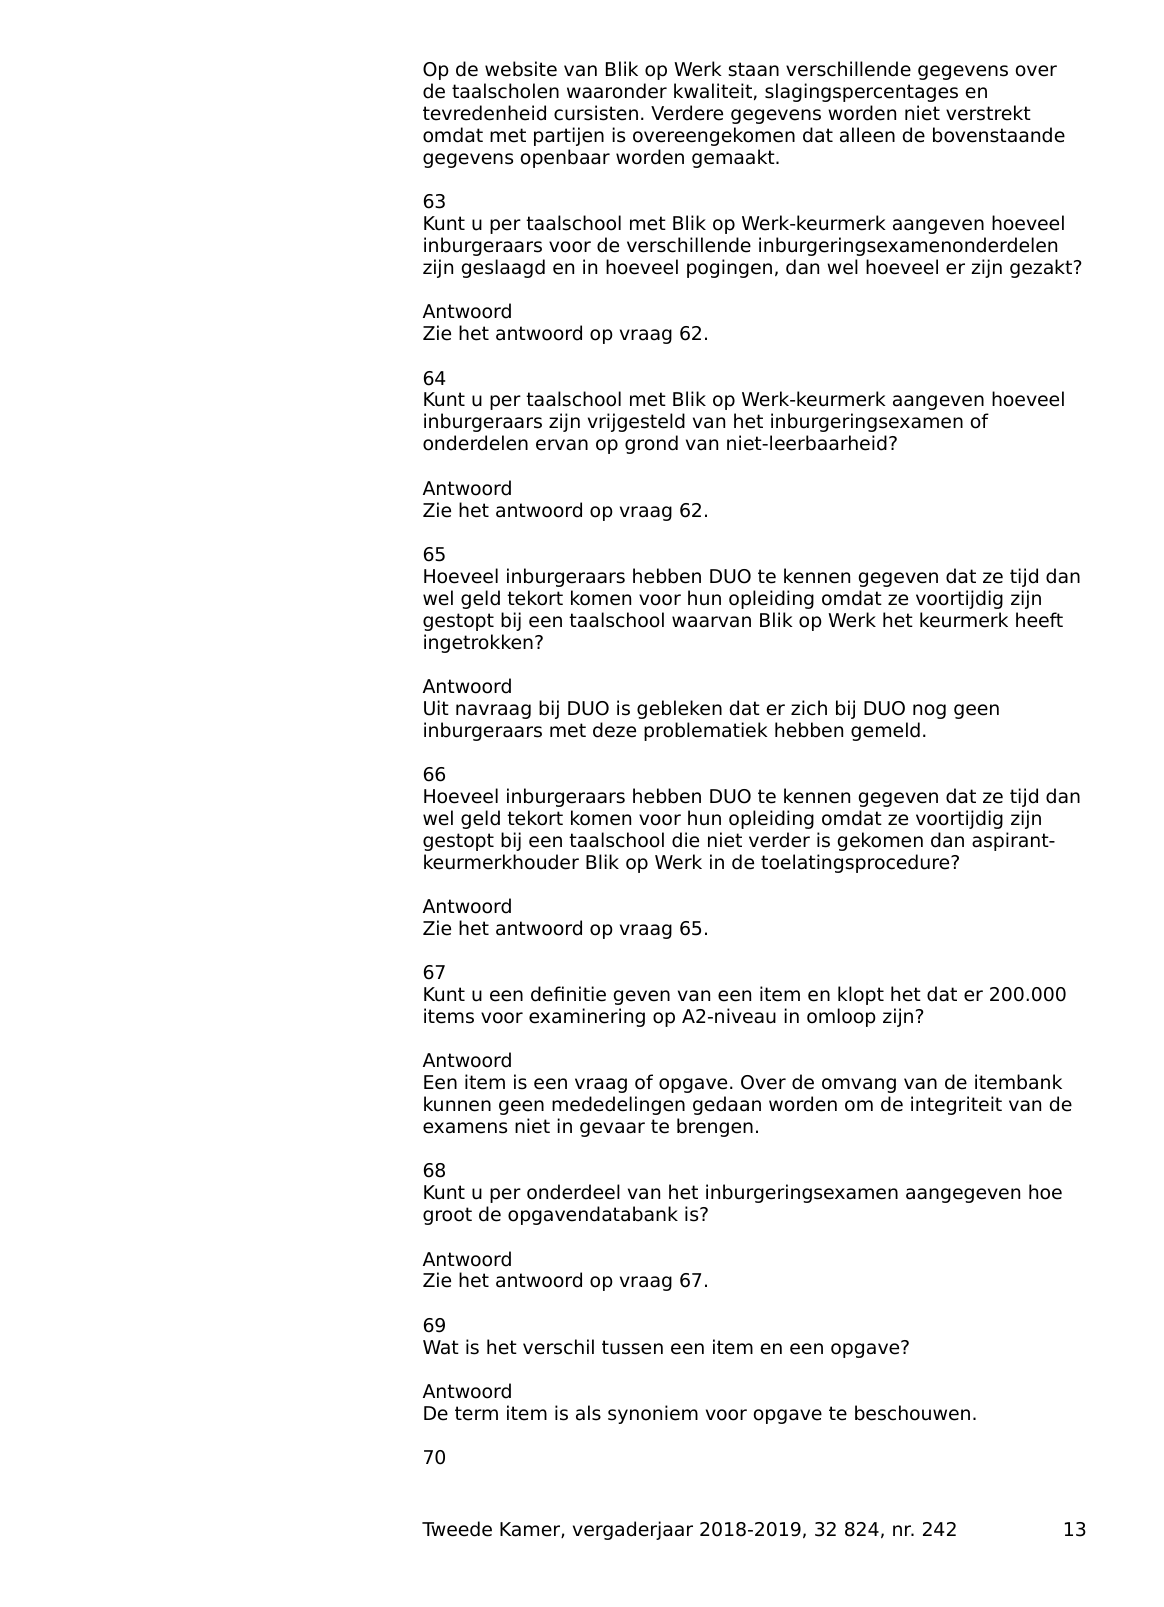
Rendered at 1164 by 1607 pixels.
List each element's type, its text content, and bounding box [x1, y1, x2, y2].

text De term item is als synoniem voor opgave te beschouwen. [422, 1403, 1087, 1425]
text Antwoord [422, 676, 1087, 698]
text Antwoord [422, 1381, 1087, 1403]
text Wat is het verschil tussen een item en een opgave? [422, 1337, 1087, 1358]
text 67 [422, 962, 1087, 984]
text Hoeveel inburgeraars hebben DUO te kennen gegeven dat ze tijd dan wel geld tekort komen voor hun opleiding omdat ze voortijdig zijn gestopt bij een taalschool die niet verder is gekomen dan aspirant-keurmerkhouder Blik op Werk in de toelatingsprocedure? [422, 786, 1087, 874]
text Kunt u per onderdeel van het inburgeringsexamen aangegeven hoe groot de opgavendatabank is? [422, 1182, 1087, 1226]
text Antwoord [422, 1050, 1087, 1072]
text Antwoord [422, 896, 1087, 918]
text 65 [422, 544, 1087, 566]
text Hoeveel inburgeraars hebben DUO te kennen gegeven dat ze tijd dan wel geld tekort komen voor hun opleiding omdat ze voortijdig zijn gestopt bij een taalschool waarvan Blik op Werk het keurmerk heeft ingetrokken? [422, 566, 1087, 653]
text Antwoord [422, 477, 1087, 499]
text Kunt u een definitie geven van een item en klopt het dat er 200.000 items voor examinering op A2-niveau in omloop zijn? [422, 984, 1087, 1028]
text Uit navraag bij DUO is gebleken dat er zich bij DUO nog geen inburgeraars met deze problematiek hebben gemeld. [422, 698, 1087, 742]
text Antwoord [422, 1248, 1087, 1270]
text Antwoord [422, 301, 1087, 323]
text Kunt u per taalschool met Blik op Werk-keurmerk aangeven hoeveel inburgeraars voor de verschillende inburgeringsexamenonderdelen zijn geslaagd en in hoeveel pogingen, dan wel hoeveel er zijn gezakt? [422, 213, 1087, 279]
text Zie het antwoord op vraag 67. [422, 1270, 1087, 1292]
text Zie het antwoord op vraag 62. [422, 323, 1087, 345]
text 68 [422, 1160, 1087, 1182]
text Kunt u per taalschool met Blik op Werk-keurmerk aangeven hoeveel inburgeraars zijn vrijgesteld van het inburgeringsexamen of onderdelen ervan op grond van niet-leerbaarheid? [422, 389, 1087, 455]
text Zie het antwoord op vraag 62. [422, 499, 1087, 521]
text 69 [422, 1314, 1087, 1337]
text 70 [422, 1447, 1087, 1469]
text 63 [422, 191, 1087, 213]
text Op de website van Blik op Werk staan verschillende gegevens over de taalscholen waaronder kwaliteit, slagingspercentages en tevredenheid cursisten. Verdere gegevens worden niet verstrekt omdat met partijen is overeengekomen dat alleen de bovenstaande gegevens openbaar worden gemaakt. [422, 59, 1087, 169]
text 66 [422, 764, 1087, 786]
text Zie het antwoord op vraag 65. [422, 918, 1087, 940]
text 64 [422, 367, 1087, 389]
text Een item is een vraag of opgave. Over de omvang van de itembank kunnen geen mededelingen gedaan worden om de integriteit van de examens niet in gevaar te brengen. [422, 1072, 1087, 1138]
